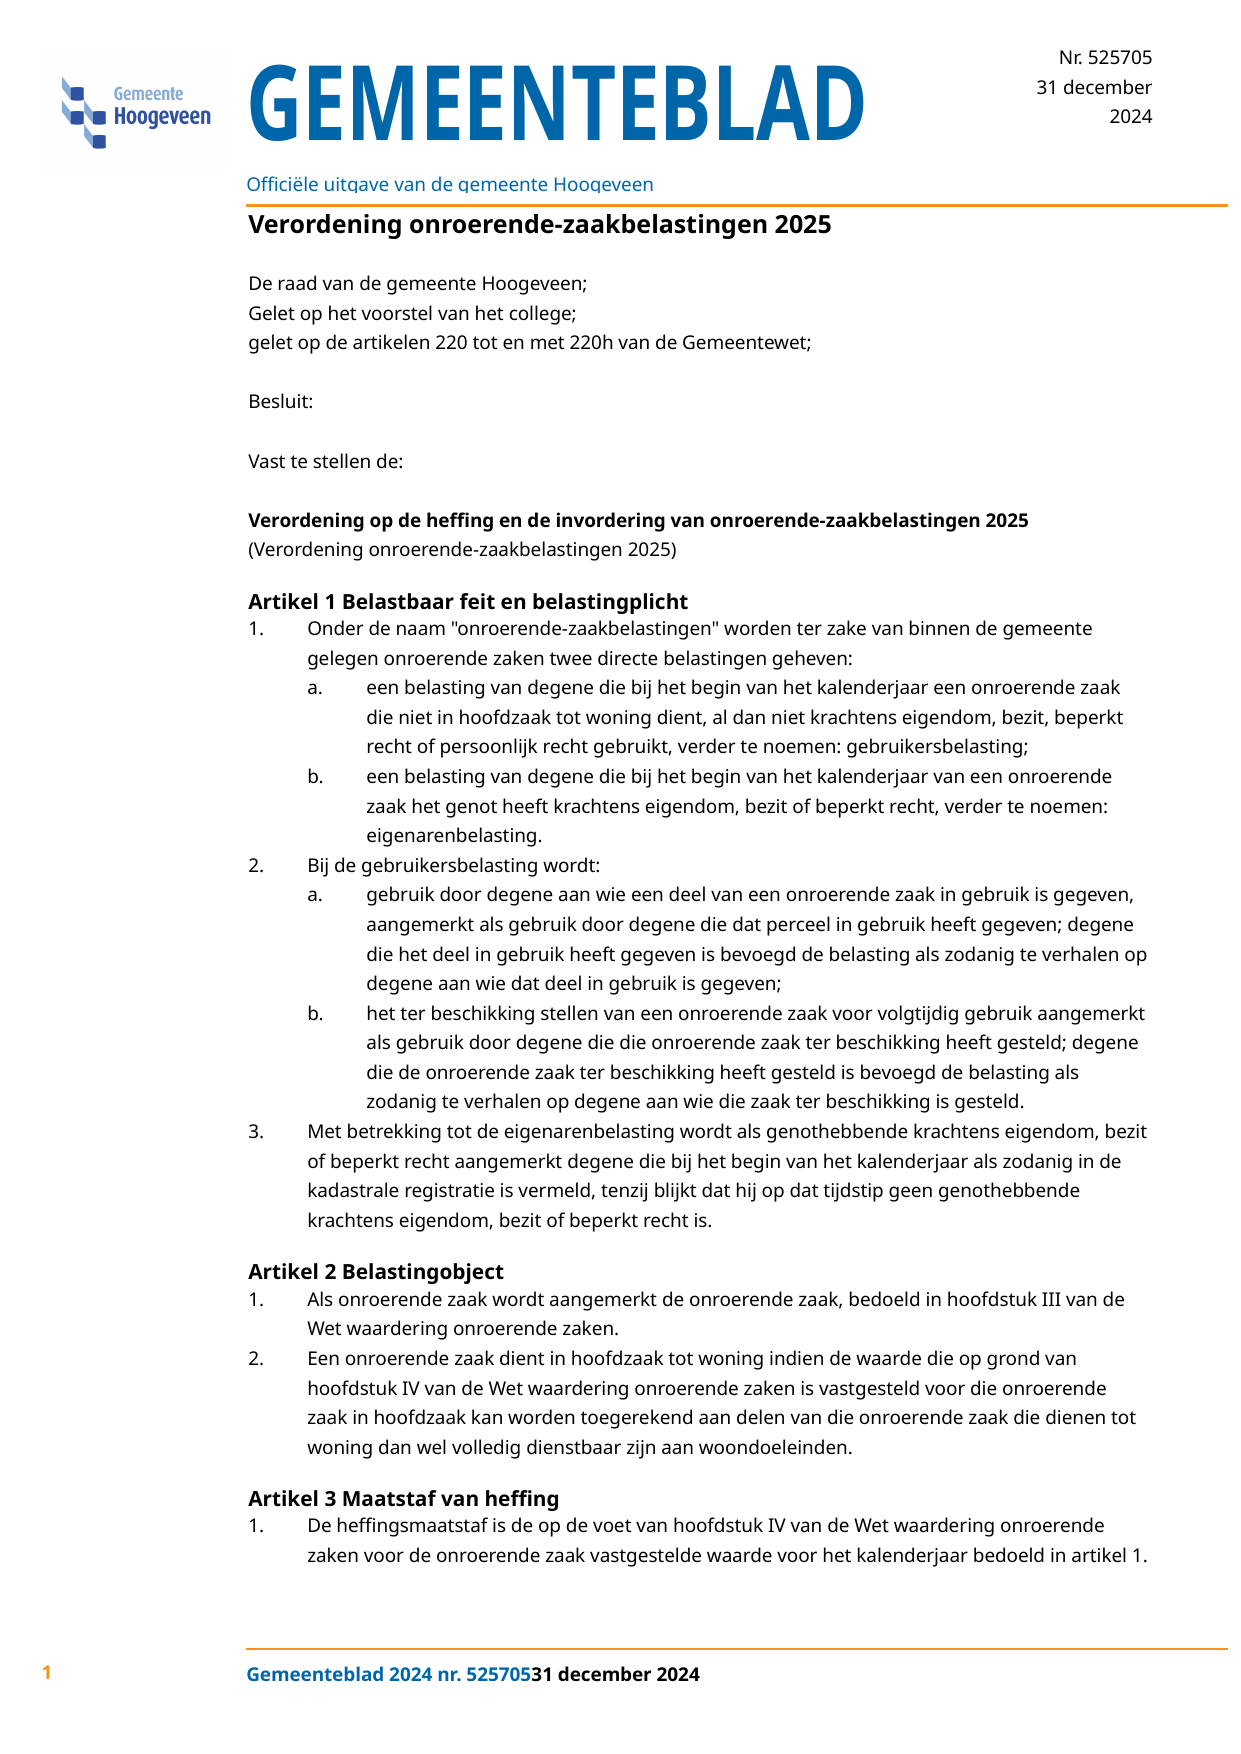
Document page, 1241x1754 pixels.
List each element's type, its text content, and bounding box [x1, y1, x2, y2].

text Besluit: [248, 389, 1152, 414]
list het ter beschikking stellen van een onroerende zaak voor volgtijdig gebruik aangemerkt als gebruik door degene die die onroerende zaak ter beschikking heeft gesteld; degene die de onroerende zaak ter beschikking heeft gesteld is bevoegd de belasting als zodanig te verhalen op degene aan wie die zaak ter beschikking is gesteld. [307, 1000, 1152, 1114]
list Een onroerende zaak dient in hoofdzaak tot woning indien de waarde die op grond van hoofdstuk IV van de Wet waardering onroerende zaken is vastgesteld voor die onroerende zaak in hoofdzaak kan worden toegerekend aan delen van die onroerende zaak die dienen tot woning dan wel volledig dienstbaar zijn aan woondoeleinden. [248, 1345, 1152, 1459]
text gelet op de artikelen 220 tot en met 220h van de Gemeentewet; [248, 329, 1152, 355]
list Bij de gebruikersbelasting wordt: [248, 852, 1152, 878]
list Als onroerende zaak wordt aangemerkt de onroerende zaak, bedoeld in hoofdstuk III van de Wet waardering onroerende zaken. [248, 1286, 1152, 1341]
text Vast te stellen de: [248, 448, 1152, 473]
picture [41, 47, 231, 172]
text Artikel 2 Belastingobject [248, 1257, 1152, 1286]
text Verordening op de heffing en de invordering van onroerende-zaakbelastingen 2025 [248, 507, 1152, 533]
text Artikel 3 Maatstaf van heffing [248, 1484, 1152, 1513]
list een belasting van degene die bij het begin van het kalenderjaar van een onroerende zaak het genot heeft krachtens eigendom, bezit of beperkt recht, verder te noemen: eigenarenbelasting. [307, 763, 1152, 848]
text (Verordening onroerende-zaakbelastingen 2025) [248, 537, 1152, 562]
list De heffingsmaatstaf is de op de voet van hoofdstuk IV van de Wet waardering onroerende zaken voor de onroerende zaak vastgestelde waarde voor het kalenderjaar bedoeld in artikel 1. [248, 1513, 1152, 1568]
text Artikel 1 Belastbaar feit en belastingplicht [248, 587, 1152, 615]
text De raad van de gemeente Hoogeveen; [248, 270, 1152, 296]
list Met betrekking tot de eigenarenbelasting wordt als genothebbende krachtens eigendom, bezit of beperkt recht aangemerkt degene die bij het begin van het kalenderjaar als zodanig in de kadastrale registratie is vermeld, tenzij blijkt dat hij op dat tijdstip geen genothebbende krachtens eigendom, bezit of beperkt recht is. [248, 1118, 1152, 1233]
list Onder de naam "onroerende-zaakbelastingen" worden ter zake van binnen de gemeente gelegen onroerende zaken twee directe belastingen geheven: [248, 615, 1152, 671]
list een belasting van degene die bij het begin van het kalenderjaar een onroerende zaak die niet in hoofdzaak tot woning dient, al dan niet krachtens eigendom, bezit, beperkt recht of persoonlijk recht gebruikt, verder te noemen: gebruikersbelasting; [307, 674, 1152, 759]
text Gelet op het voorstel van het college; [248, 300, 1152, 326]
list gebruik door degene aan wie een deel van een onroerende zaak in gebruik is gegeven, aangemerkt als gebruik door degene die dat perceel in gebruik heeft gegeven; degene die het deel in gebruik heeft gegeven is bevoegd de belasting als zodanig te verhalen op degene aan wie dat deel in gebruik is gegeven; [307, 882, 1152, 996]
text Verordening onroerende-zaakbelastingen 2025 [248, 207, 1152, 241]
